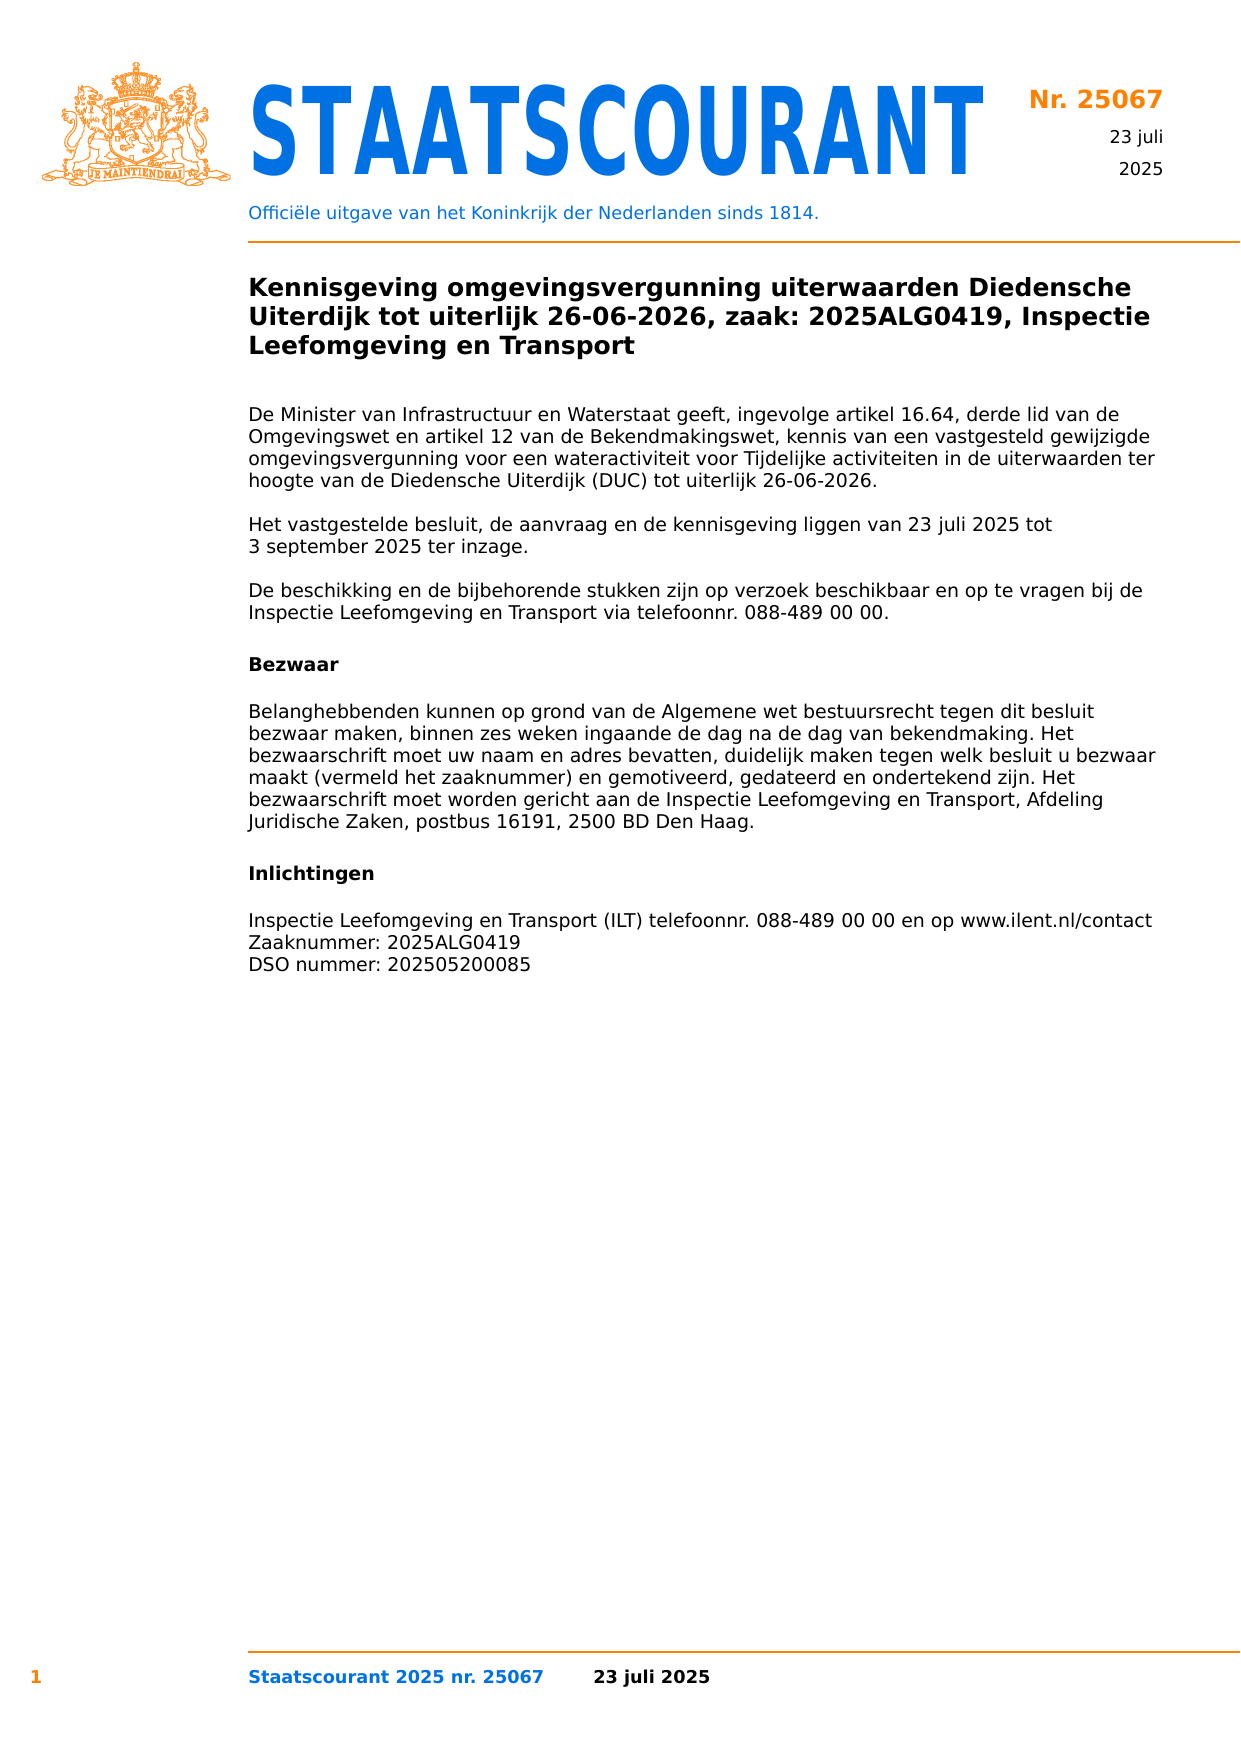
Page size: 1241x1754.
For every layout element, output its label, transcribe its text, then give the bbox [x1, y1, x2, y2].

subtitle Inlichtingen [248, 863, 1163, 885]
picture [41, 62, 231, 186]
table_cell Officiële uitgave van het Koninkrijk der Nederlanden sinds 1814. [248, 203, 1240, 241]
text Het vastgestelde besluit, de aanvraag en de kennisgeving liggen van 23 juli 2025 tot 3 september 2025 ter inzage. [248, 514, 1163, 558]
table_cell 23 juli [998, 121, 1240, 153]
table_header STAATSCOURANT [248, 62, 998, 203]
table_header [25, 62, 248, 241]
subtitle Kennisgeving omgevingsvergunning uiterwaarden Diedensche Uiterdijk tot uiterlijk 26-06-2026, zaak: 2025ALG0419, Inspectie Leefomgeving en Transport [248, 273, 1163, 361]
text De Minister van Infrastructuur en Waterstaat geeft, ingevolge artikel 16.64, derde lid van de Omgevingswet en artikel 12 van de Bekendmakingswet, kennis van een vastgesteld gewijzigde omgevingsvergunning voor een wateractiviteit voor Tijdelijke activiteiten in de uiterwaarden ter hoogte van de Diedensche Uiterdijk (DUC) tot uiterlijk 26-06-2026. [248, 404, 1163, 492]
text Inspectie Leefomgeving en Transport (ILT) telefoonnr. 088-489 00 00 en op www.ilent.nl/contact [248, 910, 1163, 932]
text De beschikking en de bijbehorende stukken zijn op verzoek beschikbaar en op te vragen bij de Inspectie Leefomgeving en Transport via telefoonnr. 088-489 00 00. [248, 580, 1163, 624]
text Belanghebbenden kunnen op grond van de Algemene wet bestuursrecht tegen dit besluit bezwaar maken, binnen zes weken ingaande de dag na de dag van bekendmaking. Het bezwaarschrift moet uw naam en adres bevatten, duidelijk maken tegen welk besluit u bezwaar maakt (vermeld het zaaknummer) en gemotiveerd, gedateerd en ondertekend zijn. Het bezwaarschrift moet worden gericht aan de Inspectie Leefomgeving en Transport, Afdeling Juridische Zaken, postbus 16191, 2500 BD Den Haag. [248, 701, 1163, 833]
subtitle Bezwaar [248, 654, 1163, 676]
text DSO nummer: 202505200085 [248, 954, 1163, 976]
table_cell 2025 [998, 153, 1240, 203]
text Zaaknummer: 2025ALG0419 [248, 932, 1163, 954]
table_header Nr. 25067 [998, 62, 1240, 121]
